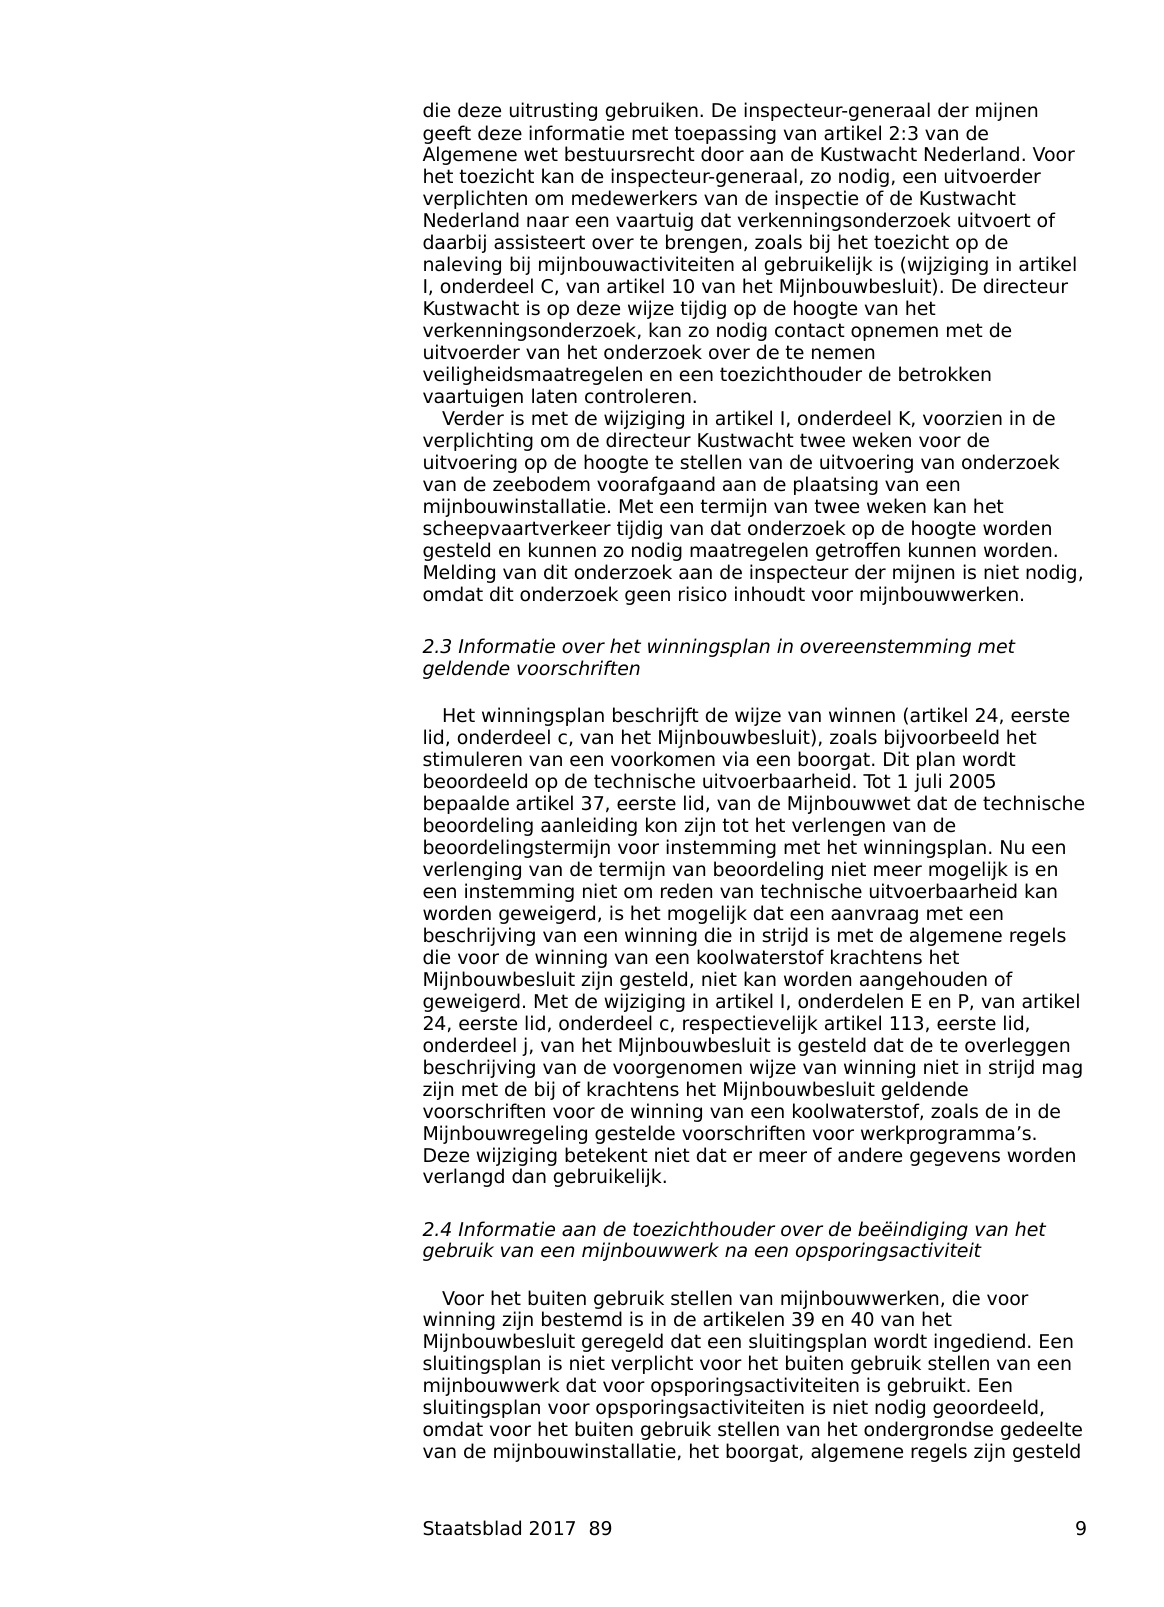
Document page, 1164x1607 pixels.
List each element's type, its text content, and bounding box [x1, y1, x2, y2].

subtitle 2.4 Informatie aan de toezichthouder over de beëindiging van het gebruik van een mijnbouwwerk na een opsporingsactiviteit [422, 1218, 1087, 1262]
subtitle 2.3 Informatie over het winningsplan in overeenstemming met geldende voorschriften [422, 636, 1087, 680]
text Het winningsplan beschrijft de wijze van winnen (artikel 24, eerste lid, onderdeel c, van het Mijnbouwbesluit), zoals bijvoorbeeld het stimuleren van een voorkomen via een boorgat. Dit plan wordt beoordeeld op de technische uitvoerbaarheid. Tot 1 juli 2005 bepaalde artikel 37, eerste lid, van de Mijnbouwwet dat de technische beoordeling aanleiding kon zijn tot het verlengen van de beoordelingstermijn voor instemming met het winningsplan. Nu een verlenging van de termijn van beoordeling niet meer mogelijk is en een instemming niet om reden van technische uitvoerbaarheid kan worden geweigerd, is het mogelijk dat een aanvraag met een beschrijving van een winning die in strijd is met de algemene regels die voor de winning van een koolwaterstof krachtens het Mijnbouwbesluit zijn gesteld, niet kan worden aangehouden of geweigerd. Met de wijziging in artikel I, onderdelen E en P, van artikel 24, eerste lid, onderdeel c, respectievelijk artikel 113, eerste lid, onderdeel j, van het Mijnbouwbesluit is gesteld dat de te overleggen beschrijving van de voorgenomen wijze van winning niet in strijd mag zijn met de bij of krachtens het Mijnbouwbesluit geldende voorschriften voor de winning van een koolwaterstof, zoals de in de Mijnbouwregeling gestelde voorschriften voor werkprogramma’s. Deze wijziging betekent niet dat er meer of andere gegevens worden verlangd dan gebruikelijk. [422, 705, 1087, 1188]
text Verder is met de wijziging in artikel I, onderdeel K, voorzien in de verplichting om de directeur Kustwacht twee weken voor de uitvoering op de hoogte te stellen van de uitvoering van onderzoek van de zeebodem voorafgaand aan de plaatsing van een mijnbouwinstallatie. Met een termijn van twee weken kan het scheepvaartverkeer tijdig van dat onderzoek op de hoogte worden gesteld en kunnen zo nodig maatregelen getroffen kunnen worden. Melding van dit onderzoek aan de inspecteur der mijnen is niet nodig, omdat dit onderzoek geen risico inhoudt voor mijnbouwwerken. [422, 408, 1087, 606]
text die deze uitrusting gebruiken. De inspecteur-generaal der mijnen geeft deze informatie met toepassing van artikel 2:3 van de Algemene wet bestuursrecht door aan de Kustwacht Nederland. Voor het toezicht kan de inspecteur-generaal, zo nodig, een uitvoerder verplichten om medewerkers van de inspectie of de Kustwacht Nederland naar een vaartuig dat verkenningsonderzoek uitvoert of daarbij assisteert over te brengen, zoals bij het toezicht op de naleving bij mijnbouwactiviteiten al gebruikelijk is (wijziging in artikel I, onderdeel C, van artikel 10 van het Mijnbouwbesluit). De directeur Kustwacht is op deze wijze tijdig op de hoogte van het verkenningsonderzoek, kan zo nodig contact opnemen met de uitvoerder van het onderzoek over de te nemen veiligheidsmaatregelen en een toezichthouder de betrokken vaartuigen laten controleren. [422, 100, 1087, 408]
text Voor het buiten gebruik stellen van mijnbouwwerken, die voor winning zijn bestemd is in de artikelen 39 en 40 van het Mijnbouwbesluit geregeld dat een sluitingsplan wordt ingediend. Een sluitingsplan is niet verplicht voor het buiten gebruik stellen van een mijnbouwwerk dat voor opsporingsactiviteiten is gebruikt. Een sluitingsplan voor opsporingsactiviteiten is niet nodig geoordeeld, omdat voor het buiten gebruik stellen van het ondergrondse gedeelte van de mijnbouwinstallatie, het boorgat, algemene regels zijn gesteld [422, 1287, 1087, 1463]
